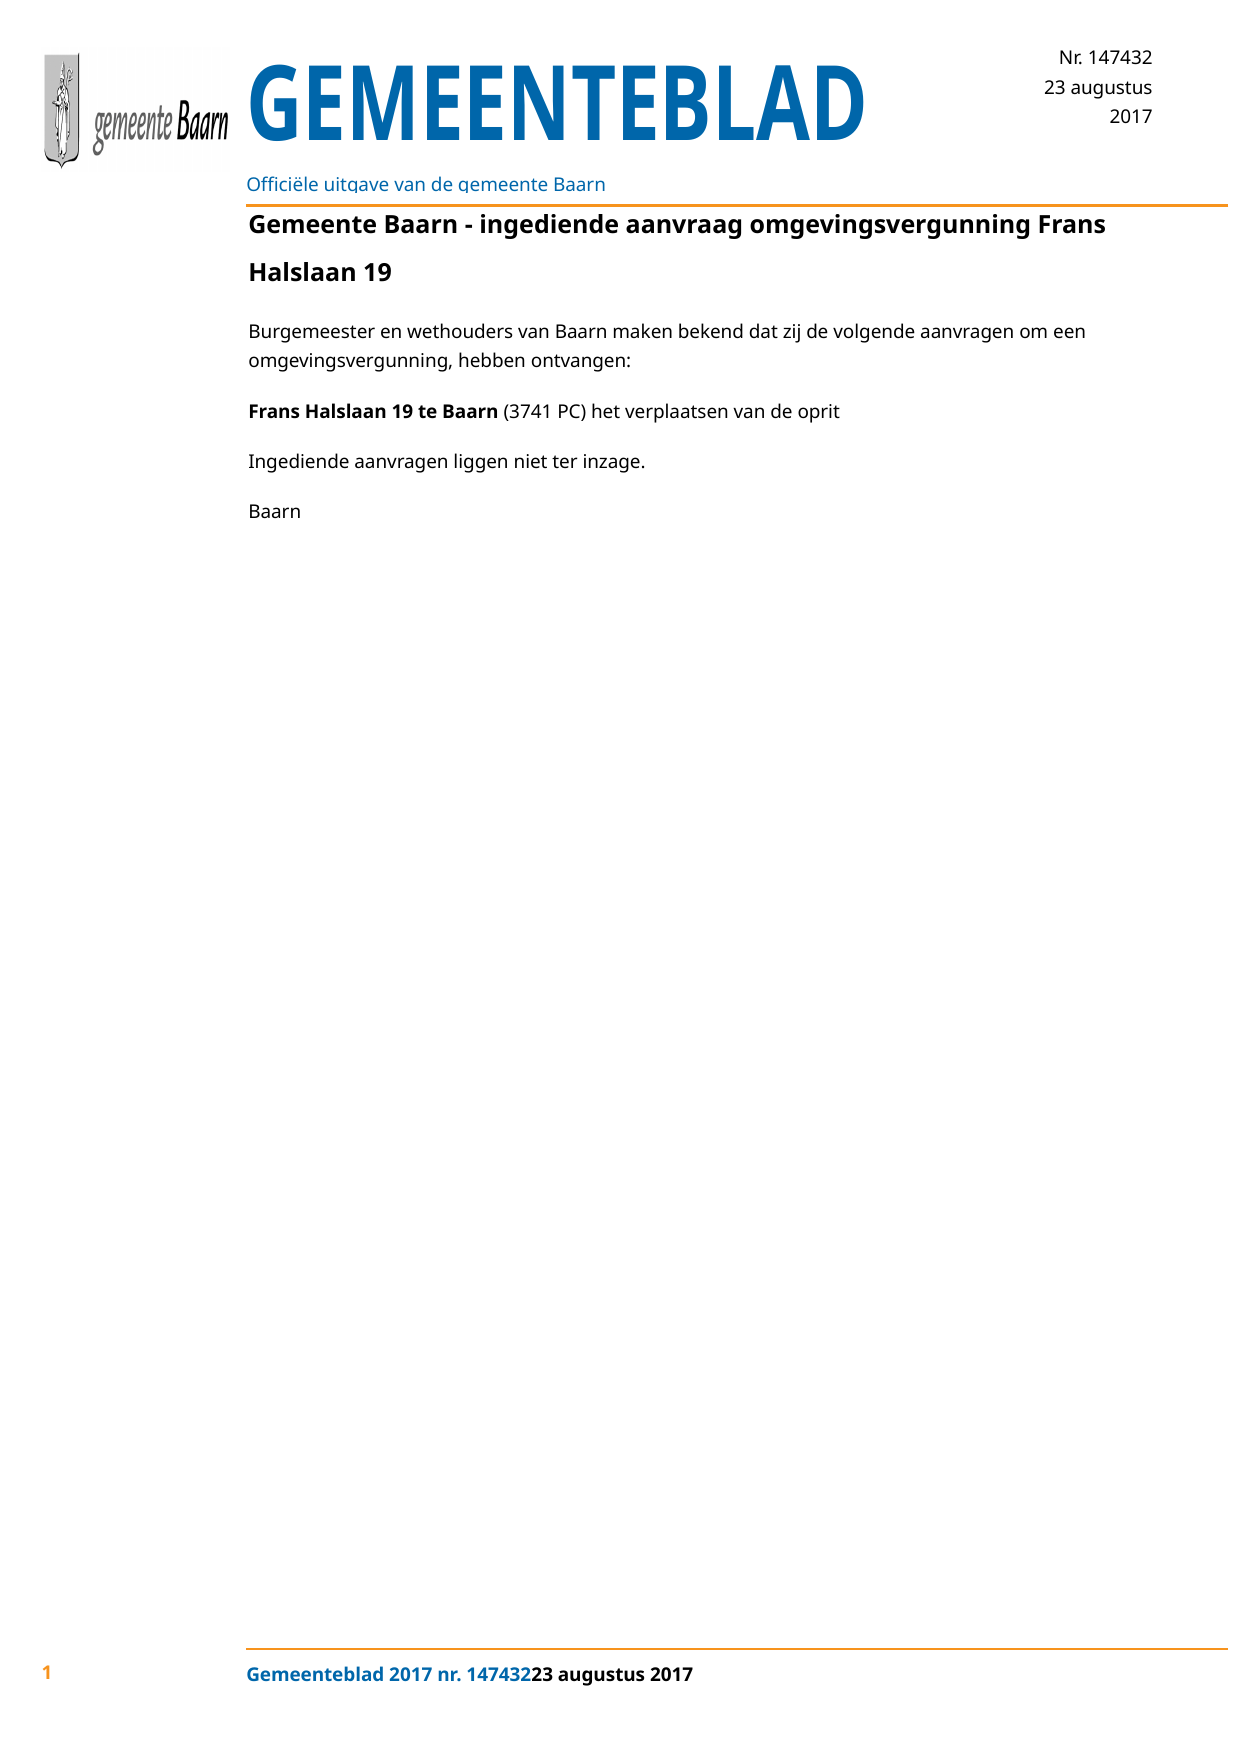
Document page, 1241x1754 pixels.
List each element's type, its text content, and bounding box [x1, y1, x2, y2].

text Baarn [248, 499, 1152, 524]
picture [41, 47, 231, 172]
text Frans Halslaan 19 te Baarn (3741 PC) het verplaatsen van de oprit [248, 398, 1152, 424]
text Ingediende aanvragen liggen niet ter inzage. [248, 448, 1152, 474]
text Gemeente Baarn - ingediende aanvraag omgevingsvergunning Frans Halslaan 19 [248, 207, 1152, 288]
text Burgemeester en wethouders van Baarn maken bekend dat zij de volgende aanvragen om een omgevingsvergunning, hebben ontvangen: [248, 318, 1152, 373]
